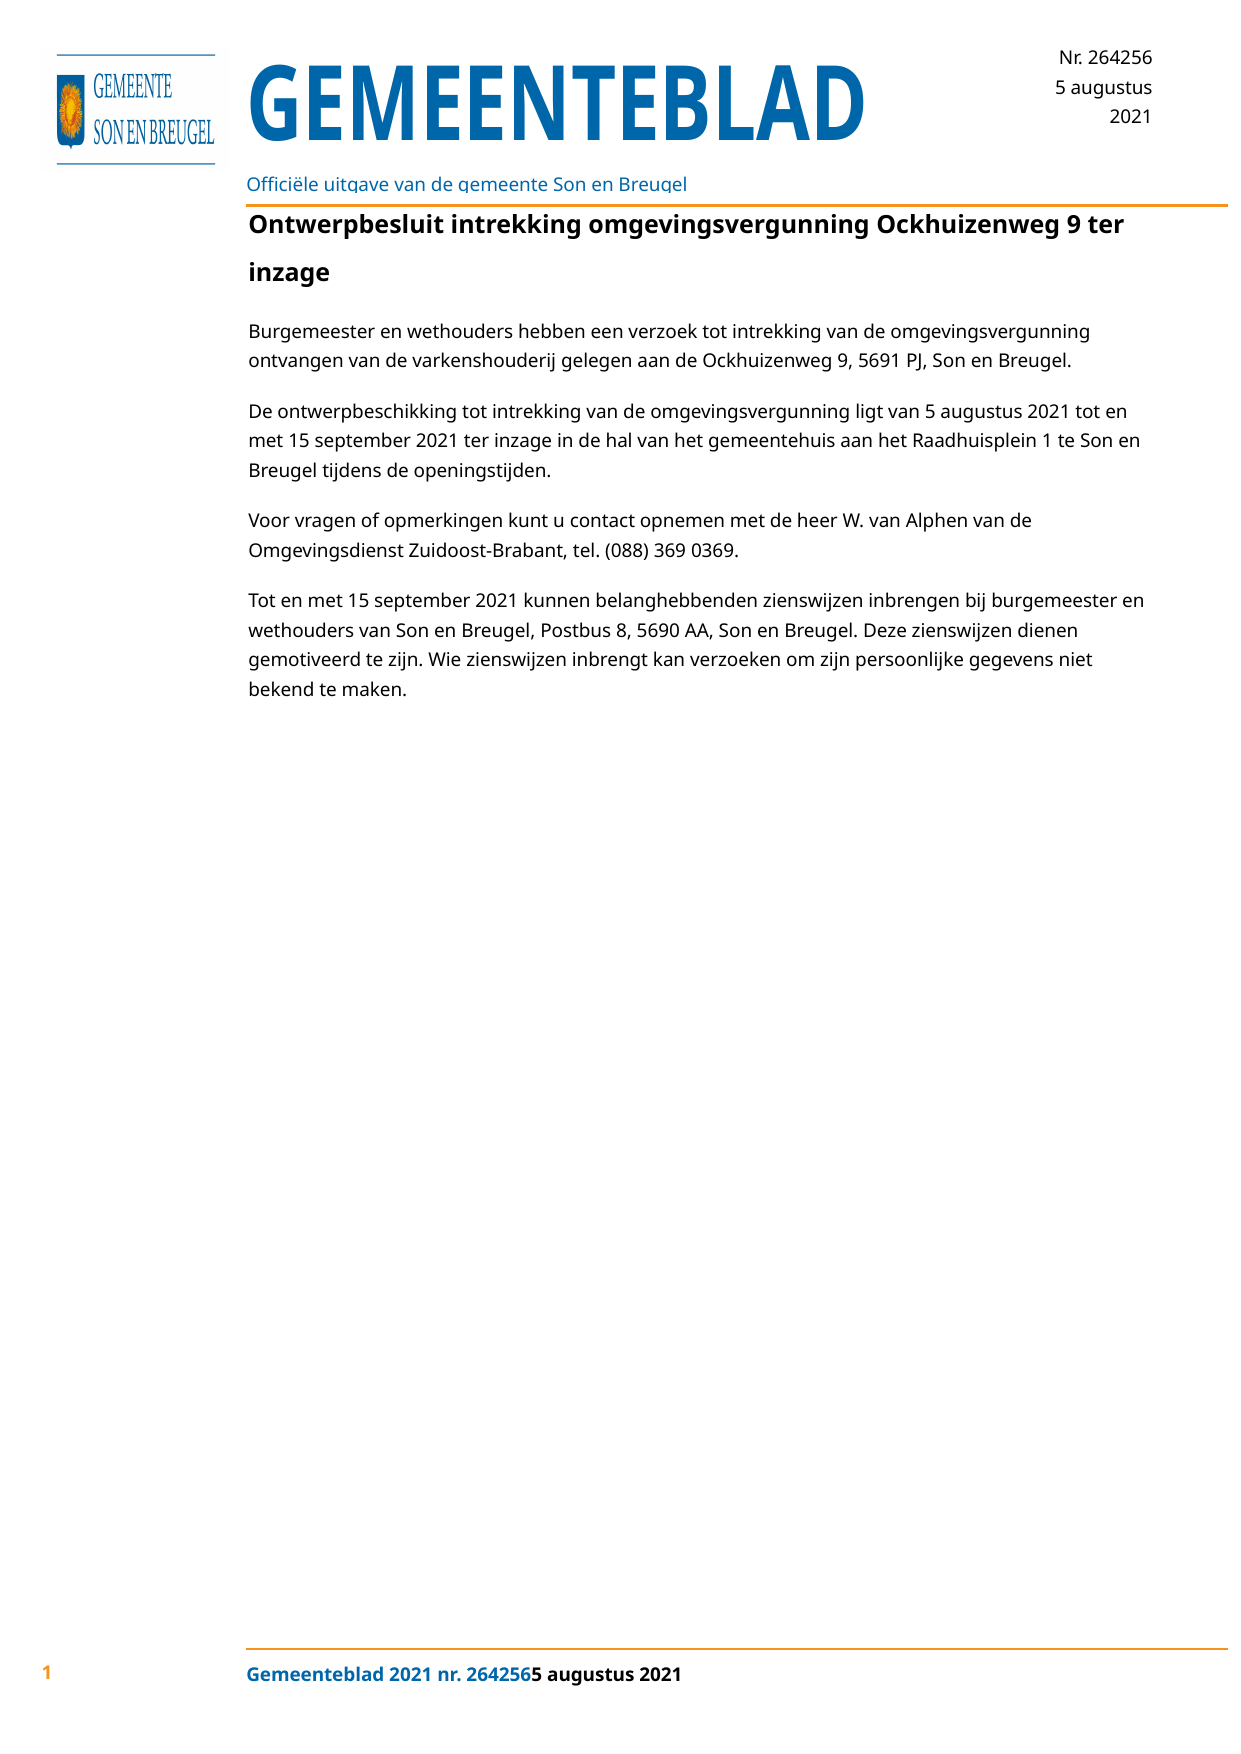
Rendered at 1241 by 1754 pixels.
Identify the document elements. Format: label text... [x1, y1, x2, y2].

text Ontwerpbesluit intrekking omgevingsvergunning Ockhuizenweg 9 ter inzage [248, 207, 1152, 288]
text De ontwerpbeschikking tot intrekking van de omgevingsvergunning ligt van 5 augustus 2021 tot en met 15 september 2021 ter inzage in de hal van het gemeentehuis aan het Raadhuisplein 1 te Son en Breugel tijdens de openingstijden. [248, 398, 1152, 483]
text Tot en met 15 september 2021 kunnen belanghebbenden zienswijzen inbrengen bij burgemeester en wethouders van Son en Breugel, Postbus 8, 5690 AA, Son en Breugel. Deze zienswijzen dienen gemotiveerd te zijn. Wie zienswijzen inbrengt kan verzoeken om zijn persoonlijke gegevens niet bekend te maken. [248, 587, 1152, 702]
picture [41, 47, 231, 172]
text Burgemeester en wethouders hebben een verzoek tot intrekking van de omgevingsvergunning ontvangen van de varkenshouderij gelegen aan de Ockhuizenweg 9, 5691 PJ, Son en Breugel. [248, 318, 1152, 373]
text Voor vragen of opmerkingen kunt u contact opnemen met de heer W. van Alphen van de Omgevingsdienst Zuidoost-Brabant, tel. (088) 369 0369. [248, 507, 1152, 563]
